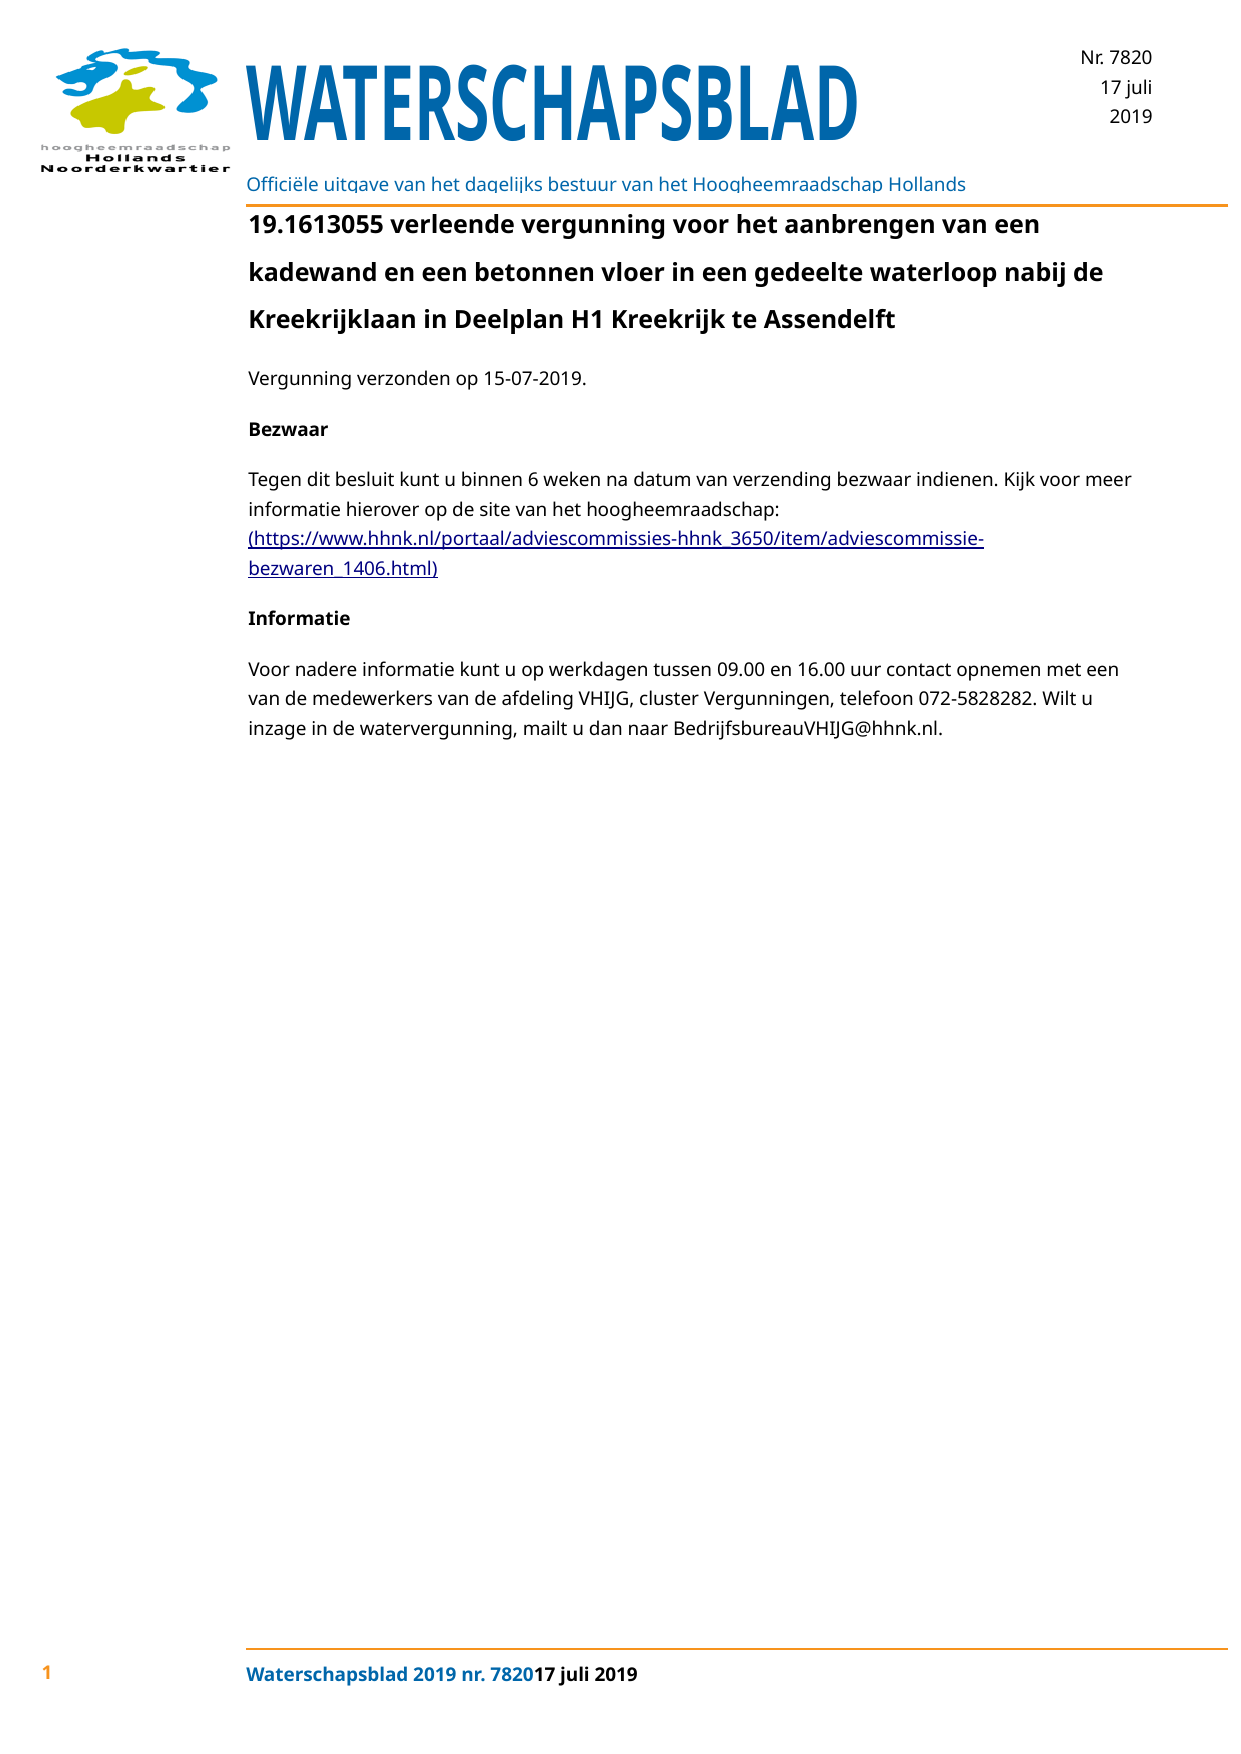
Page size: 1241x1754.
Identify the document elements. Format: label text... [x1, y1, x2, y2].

text Tegen dit besluit kunt u binnen 6 weken na datum van verzending bezwaar indienen. Kijk voor meer informatie hierover op de site van het hoogheemraadschap: (https://www.hhnk.nl/portaal/adviescommissies-hhnk_3650/item/adviescommissie-bezwaren_1406.html) [248, 466, 1152, 581]
text Bezwaar [248, 416, 1152, 442]
text Informatie [248, 606, 1152, 631]
text Vergunning verzonden op 15-07-2019. [248, 366, 1152, 391]
text 19.1613055 verleende vergunning voor het aanbrengen van een kadewand en een betonnen vloer in een gedeelte waterloop nabij de Kreekrijklaan in Deelplan H1 Kreekrijk te Assendelft [248, 207, 1152, 336]
text Voor nadere informatie kunt u op werkdagen tussen 09.00 en 16.00 uur contact opnemen met een van de medewerkers van de afdeling VHIJG, cluster Vergunningen, telefoon 072-5828282. Wilt u inzage in de watervergunning, mailt u dan naar BedrijfsbureauVHIJG@hhnk.nl. [248, 656, 1152, 741]
picture [41, 47, 231, 172]
